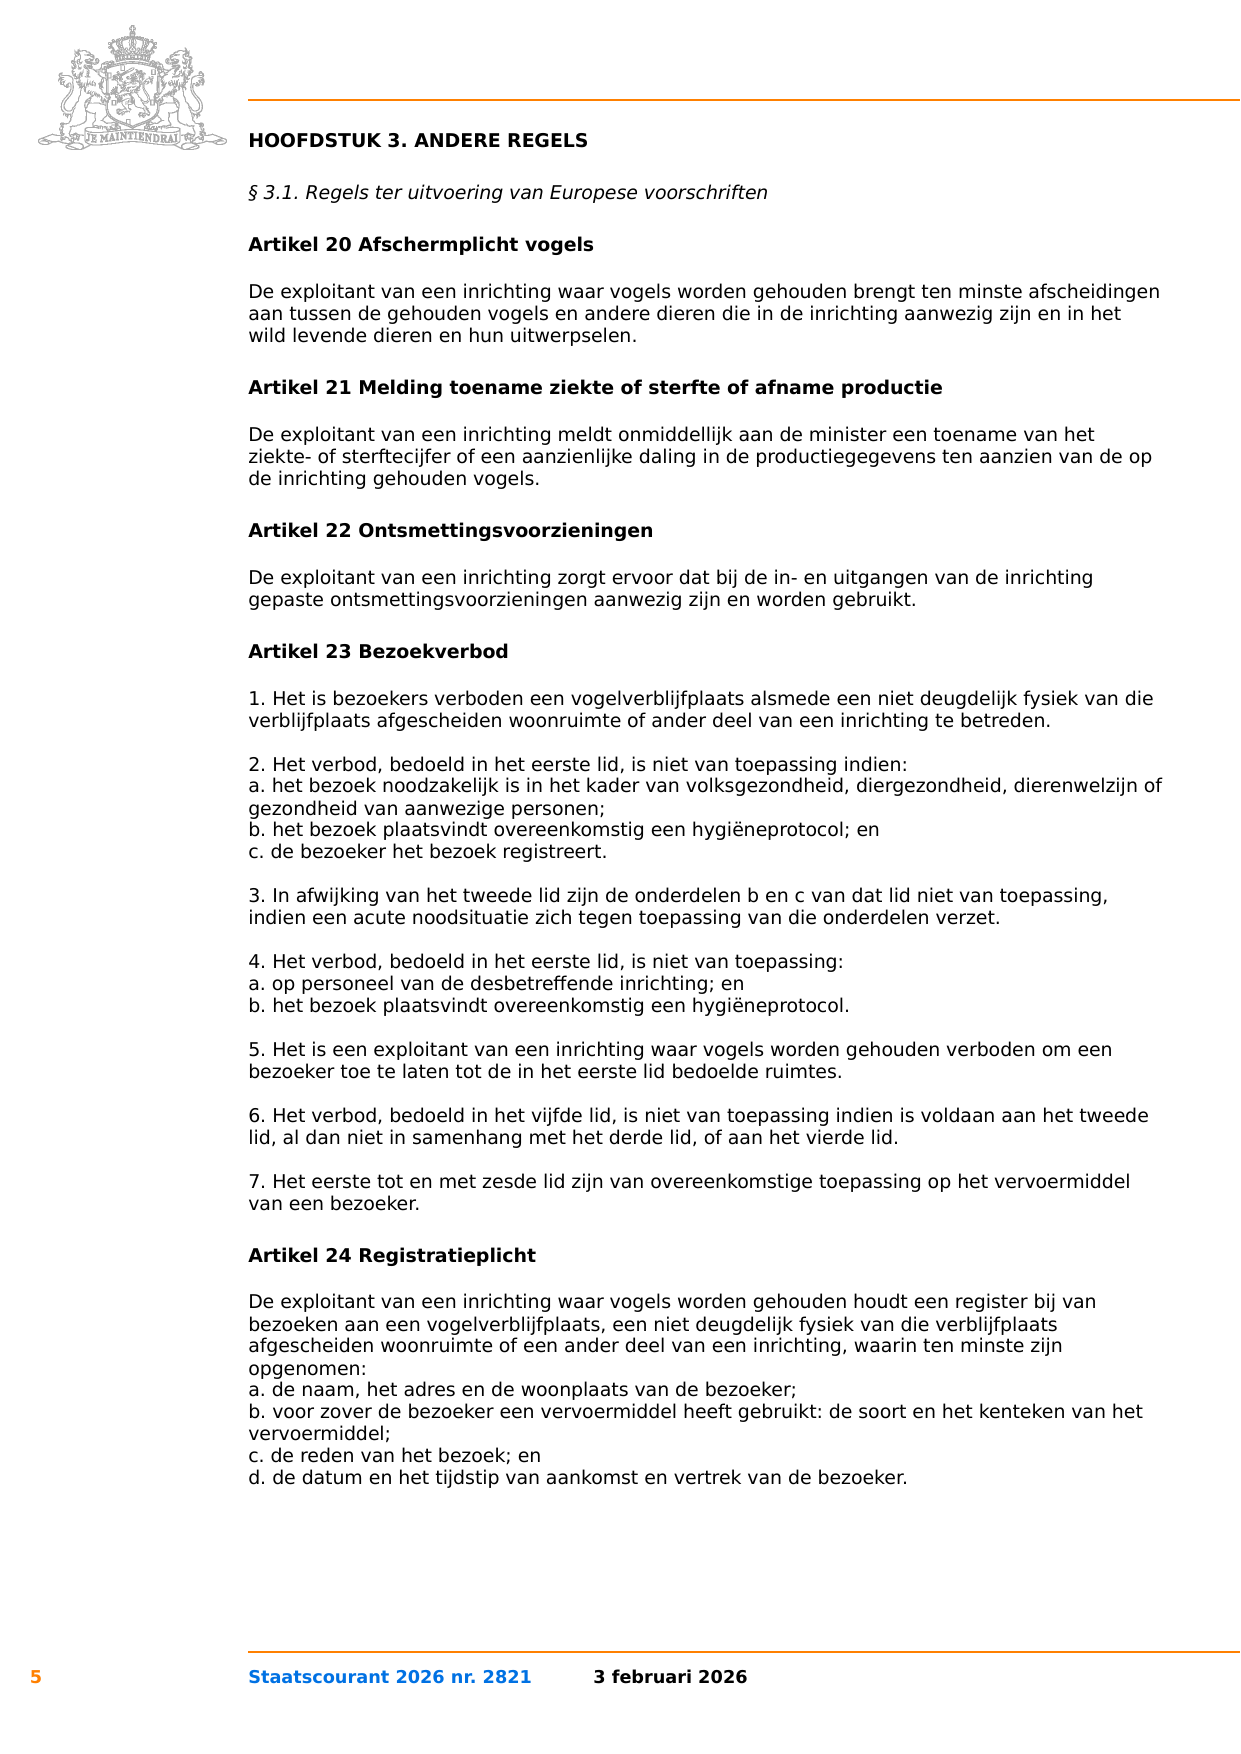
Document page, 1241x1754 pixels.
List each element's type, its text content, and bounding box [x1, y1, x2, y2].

text a. de naam, het adres en de woonplaats van de bezoeker; [248, 1379, 1163, 1401]
text 7. Het eerste tot en met zesde lid zijn van overeenkomstige toepassing op het vervoermiddel van een bezoeker. [248, 1171, 1163, 1214]
text 5. Het is een exploitant van een inrichting waar vogels worden gehouden verboden om een bezoeker toe te laten tot de in het eerste lid bedoelde ruimtes. [248, 1039, 1163, 1083]
text b. het bezoek plaatsvindt overeenkomstig een hygiëneprotocol. [248, 995, 1163, 1017]
text De exploitant van een inrichting zorgt ervoor dat bij de in- en uitgangen van de inrichting gepaste ontsmettingsvoorzieningen aanwezig zijn en worden gebruikt. [248, 567, 1163, 611]
subtitle § 3.1. Regels ter uitvoering van Europese voorschriften [248, 182, 1163, 204]
text De exploitant van een inrichting waar vogels worden gehouden brengt ten minste afscheidingen aan tussen de gehouden vogels en andere dieren die in de inrichting aanwezig zijn en in het wild levende dieren en hun uitwerpselen. [248, 281, 1163, 347]
subtitle Artikel 22 Ontsmettingsvoorzieningen [248, 520, 1163, 542]
text De exploitant van een inrichting meldt onmiddellijk aan de minister een toename van het ziekte- of sterftecijfer of een aanzienlijke daling in de productiegegevens ten aanzien van de op de inrichting gehouden vogels. [248, 424, 1163, 490]
subtitle Artikel 23 Bezoekverbod [248, 641, 1163, 663]
subtitle Artikel 21 Melding toename ziekte of sterfte of afname productie [248, 377, 1163, 399]
text 6. Het verbod, bedoeld in het vijfde lid, is niet van toepassing indien is voldaan aan het tweede lid, al dan niet in samenhang met het derde lid, of aan het vierde lid. [248, 1105, 1163, 1149]
text a. op personeel van de desbetreffende inrichting; en [248, 973, 1163, 995]
text 1. Het is bezoekers verboden een vogelverblijfplaats alsmede een niet deugdelijk fysiek van die verblijfplaats afgescheiden woonruimte of ander deel van een inrichting te betreden. [248, 688, 1163, 732]
text 2. Het verbod, bedoeld in het eerste lid, is niet van toepassing indien: [248, 753, 1163, 775]
text b. voor zover de bezoeker een vervoermiddel heeft gebruikt: de soort en het kenteken van het vervoermiddel; [248, 1401, 1163, 1445]
text De exploitant van een inrichting waar vogels worden gehouden houdt een register bij van bezoeken aan een vogelverblijfplaats, een niet deugdelijk fysiek van die verblijfplaats afgescheiden woonruimte of een ander deel van een inrichting, waarin ten minste zijn opgenomen: [248, 1291, 1163, 1379]
subtitle HOOFDSTUK 3. ANDERE REGELS [248, 130, 1163, 152]
subtitle Artikel 20 Afschermplicht vogels [248, 234, 1163, 256]
text c. de reden van het bezoek; en [248, 1445, 1163, 1467]
text a. het bezoek noodzakelijk is in het kader van volksgezondheid, diergezondheid, dierenwelzijn of gezondheid van aanwezige personen; [248, 775, 1163, 819]
text 4. Het verbod, bedoeld in het eerste lid, is niet van toepassing: [248, 951, 1163, 973]
text d. de datum en het tijdstip van aankomst en vertrek van de bezoeker. [248, 1467, 1163, 1489]
text c. de bezoeker het bezoek registreert. [248, 841, 1163, 863]
subtitle Artikel 24 Registratieplicht [248, 1244, 1163, 1266]
text 3. In afwijking van het tweede lid zijn de onderdelen b en c van dat lid niet van toepassing, indien een acute noodsituatie zich tegen toepassing van die onderdelen verzet. [248, 885, 1163, 929]
picture [38, 25, 227, 150]
text b. het bezoek plaatsvindt overeenkomstig een hygiëneprotocol; en [248, 819, 1163, 841]
